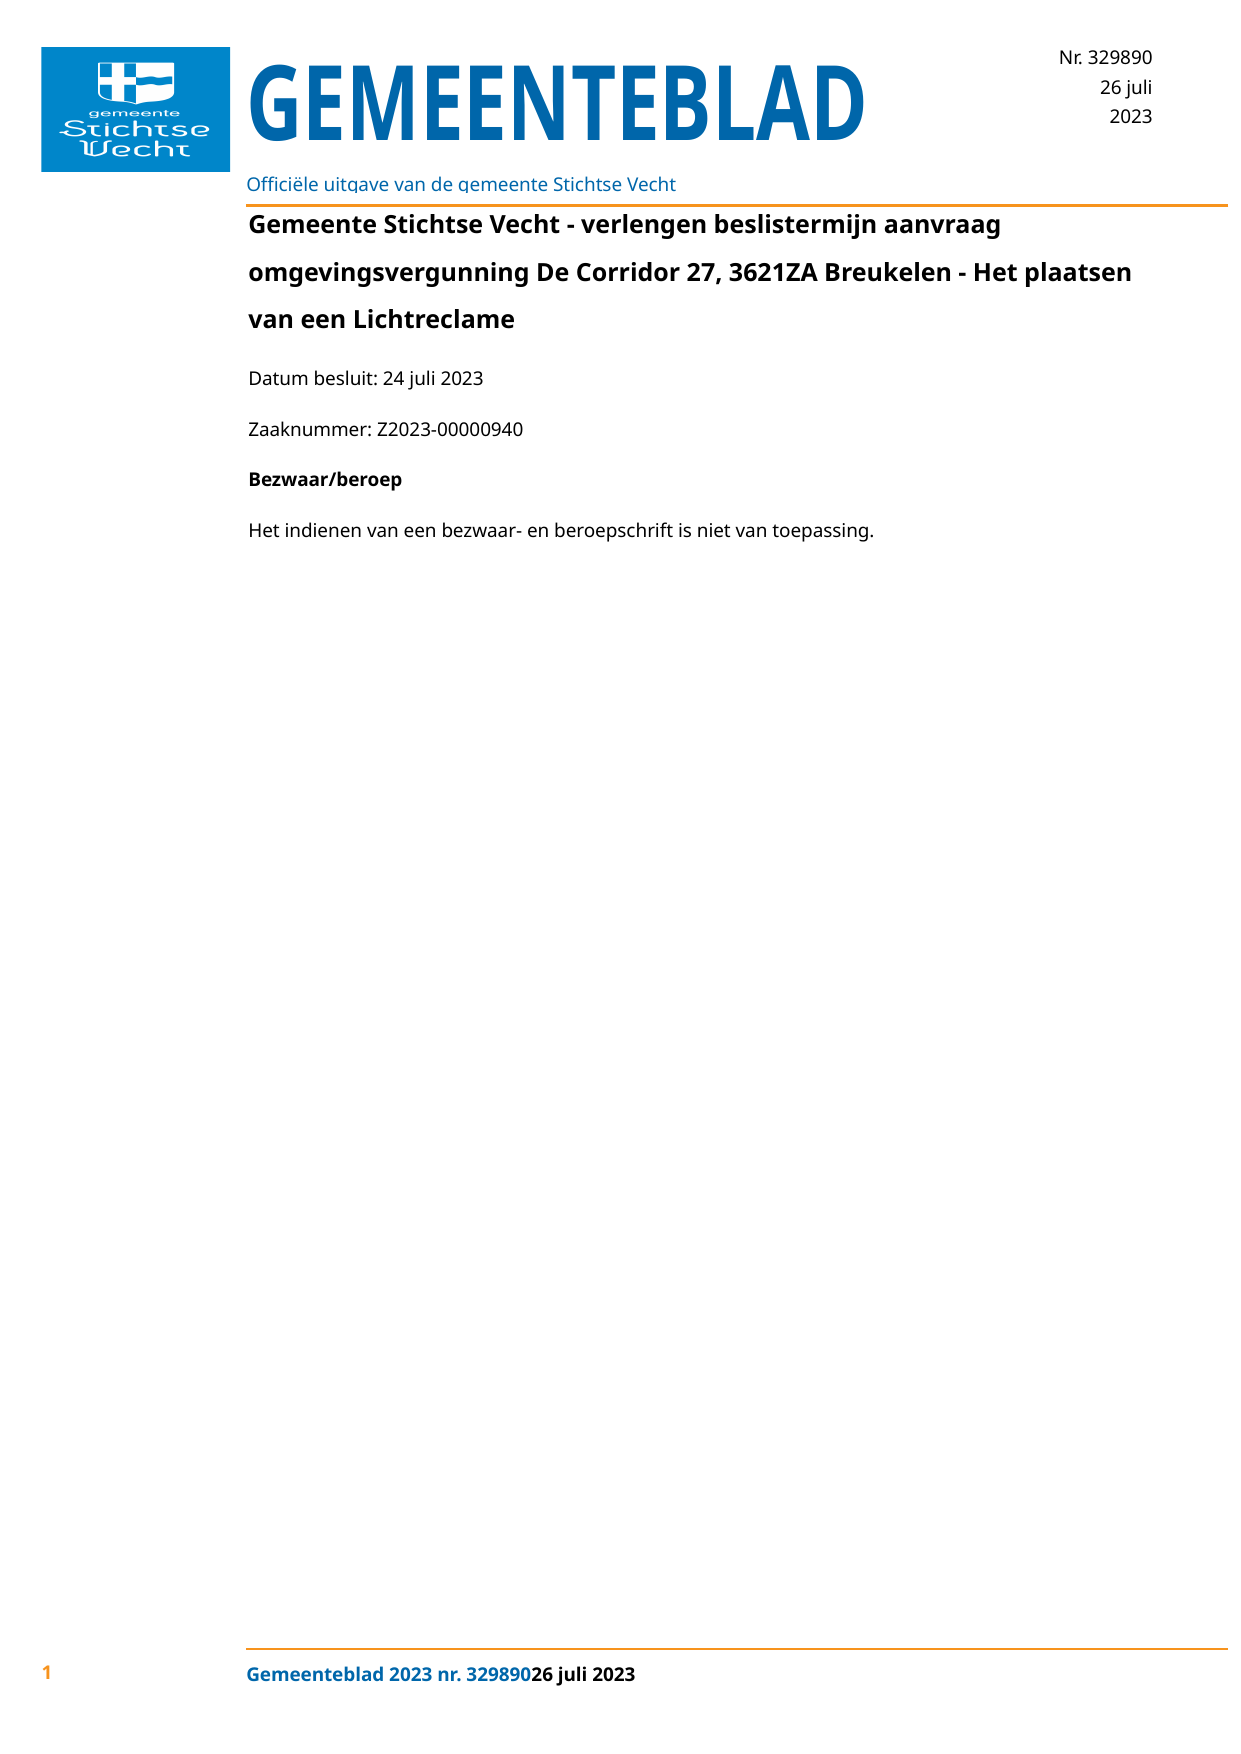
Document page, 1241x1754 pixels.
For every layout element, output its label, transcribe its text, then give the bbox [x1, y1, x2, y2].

text Bezwaar/beroep [248, 466, 1152, 492]
text Het indienen van een bezwaar- en beroepschrift is niet van toepassing. [248, 517, 1152, 542]
text Gemeente Stichtse Vecht - verlengen beslistermijn aanvraag omgevingsvergunning De Corridor 27, 3621ZA Breukelen - Het plaatsen van een Lichtreclame [248, 207, 1152, 336]
text Zaaknummer: Z2023-00000940 [248, 416, 1152, 442]
picture [137, 63, 174, 103]
text Datum besluit: 24 juli 2023 [248, 366, 1152, 391]
picture [99, 63, 135, 101]
